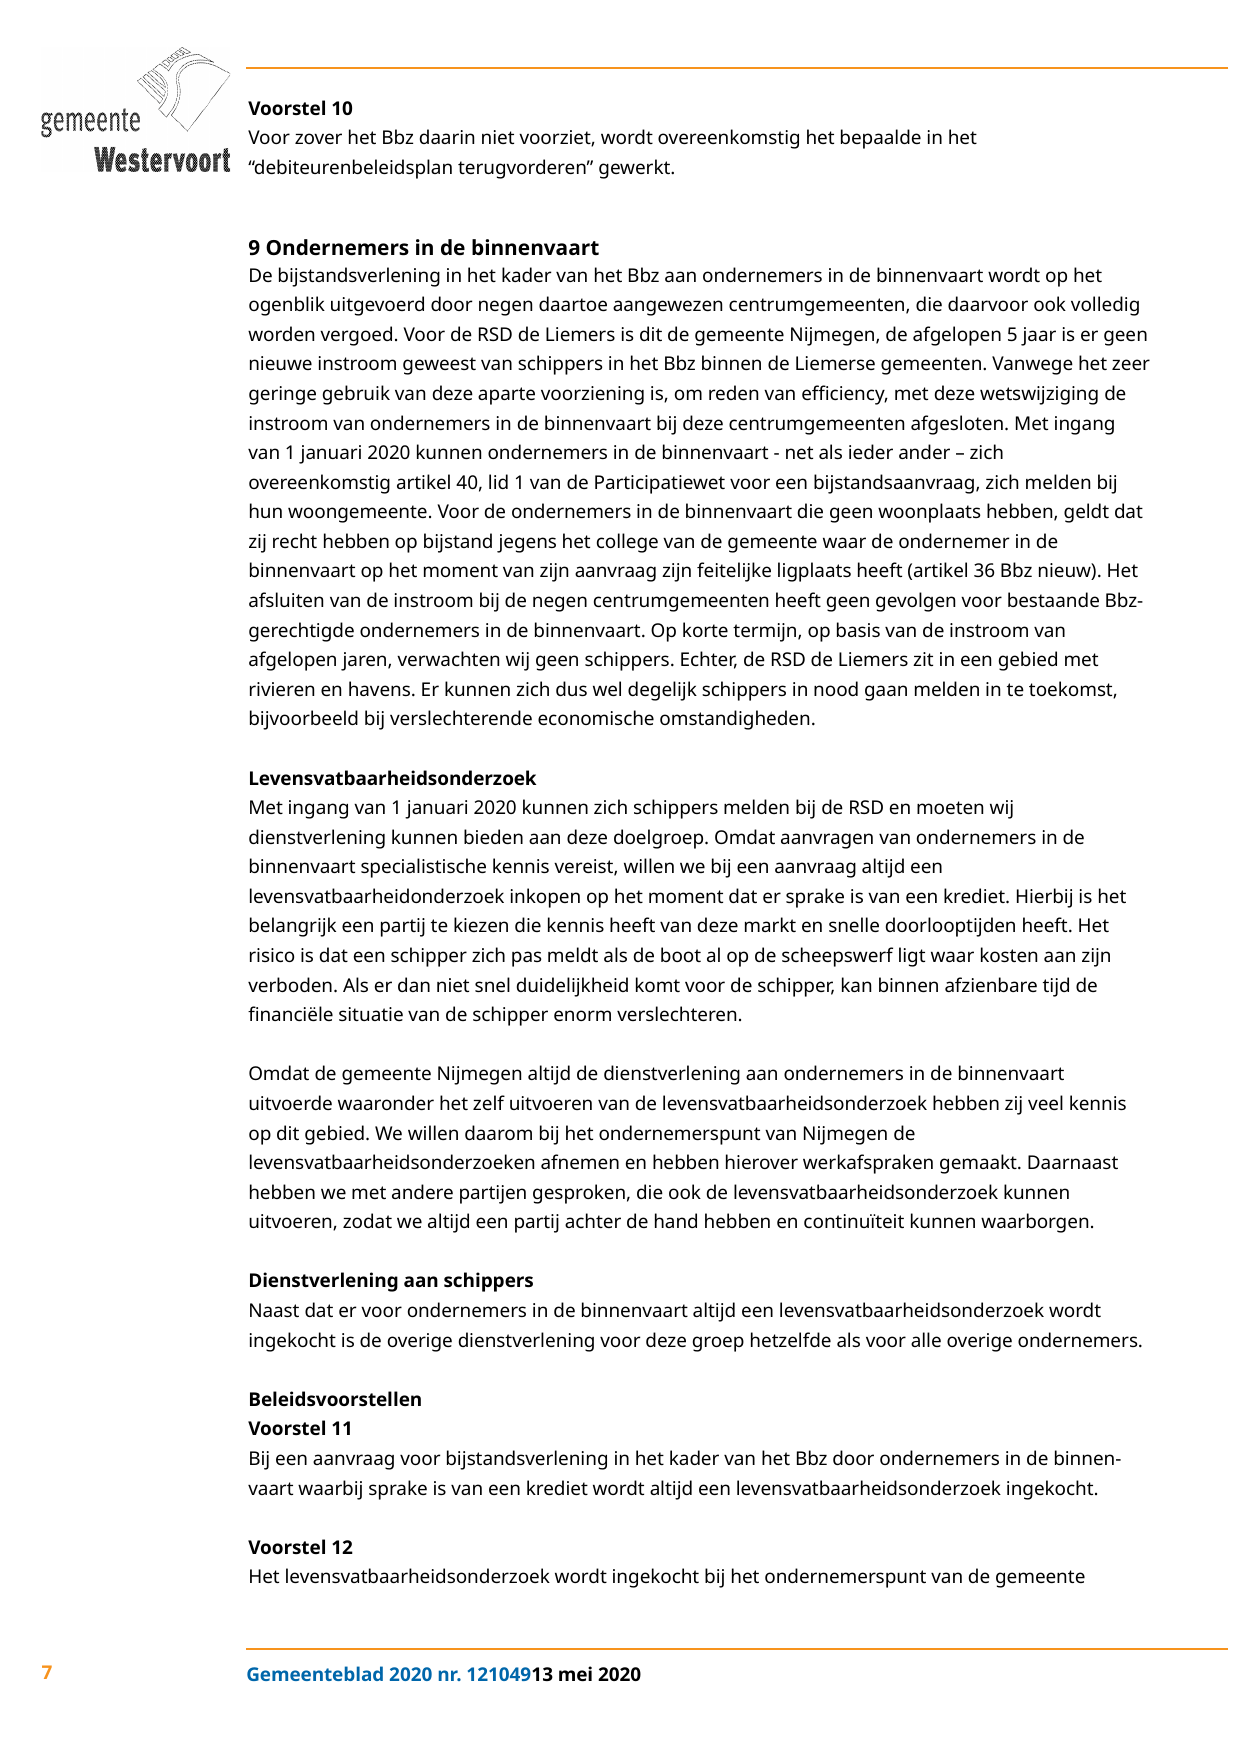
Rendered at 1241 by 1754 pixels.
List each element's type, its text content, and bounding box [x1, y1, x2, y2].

text Dienstverlening aan schippers [248, 1268, 1152, 1293]
text Naast dat er voor ondernemers in de binnenvaart altijd een levensvatbaarheidsonderzoek wordt ingekocht is de overige dienstverlening voor deze groep hetzelfde als voor alle overige ondernemers. [248, 1297, 1152, 1352]
text Beleidsvoorstellen [248, 1386, 1152, 1412]
text Omdat de gemeente Nijmegen altijd de dienstverlening aan ondernemers in de binnenvaart uitvoerde waaronder het zelf uitvoeren van de levensvatbaarheidsonderzoek hebben zij veel kennis op dit gebied. We willen daarom bij het ondernemerspunt van Nijmegen de levensvatbaarheidsonderzoeken afnemen en hebben hierover werkafspraken gemaakt. Daarnaast hebben we met andere partijen gesproken, die ook de levensvatbaarheidsonderzoek kunnen uitvoeren, zodat we altijd een partij achter de hand hebben en continuïteit kunnen waarborgen. [248, 1061, 1152, 1234]
text Met ingang van 1 januari 2020 kunnen zich schippers melden bij de RSD en moeten wij dienstverlening kunnen bieden aan deze doelgroep. Omdat aanvragen van ondernemers in de binnenvaart specialistische kennis vereist, willen we bij een aanvraag altijd een levensvatbaarheidonderzoek inkopen op het moment dat er sprake is van een krediet. Hierbij is het belangrijk een partij te kiezen die kennis heeft van deze markt en snelle doorlooptijden heeft. Het risico is dat een schipper zich pas meldt als de boot al op de scheepswerf ligt waar kosten aan zijn verboden. Als er dan niet snel duidelijkheid komt voor de schipper, kan binnen afzienbare tijd de financiële situatie van de schipper enorm verslechteren. [248, 794, 1152, 1027]
text Levensvatbaarheidsonderzoek [248, 765, 1152, 790]
table_header Voorstel 10 Voor zover het Bbz daarin niet voorziet, wordt overeenkomstig het bepaalde in het “debiteurenbeleidsplan terugvorderen” gewerkt. [248, 95, 1152, 180]
text De bijstandsverlening in het kader van het Bbz aan ondernemers in de binnenvaart wordt op het ogenblik uitgevoerd door negen daartoe aangewezen centrumgemeenten, die daarvoor ook volledig worden vergoed. Voor de RSD de Liemers is dit de gemeente Nijmegen, de afgelopen 5 jaar is er geen nieuwe instroom geweest van schippers in het Bbz binnen de Liemerse gemeenten. Vanwege het zeer geringe gebruik van deze aparte voorziening is, om reden van efficiency, met deze wetswijziging de instroom van ondernemers in de binnenvaart bij deze centrumgemeenten afgesloten. Met ingang van 1 januari 2020 kunnen ondernemers in de binnenvaart - net als ieder ander – zich overeenkomstig artikel 40, lid 1 van de Participatiewet voor een bijstandsaanvraag, zich melden bij hun woongemeente. Voor de ondernemers in de binnenvaart die geen woonplaats hebben, geldt dat zij recht hebben op bijstand jegens het college van de gemeente waar de ondernemer in de binnenvaart op het moment van zijn aanvraag zijn feitelijke ligplaats heeft (artikel 36 Bbz nieuw). Het afsluiten van de instroom bij de negen centrumgemeenten heeft geen gevolgen voor bestaande Bbz-gerechtigde ondernemers in de binnenvaart. Op korte termijn, op basis van de instroom van afgelopen jaren, verwachten wij geen schippers. Echter, de RSD de Liemers zit in een gebied met rivieren en havens. Er kunnen zich dus wel degelijk schippers in nood gaan melden in te toekomst, bijvoorbeeld bij verslechterende economische omstandigheden. [248, 262, 1152, 731]
table_header Voorstel 11 Bij een aanvraag voor bijstandsverlening in het kader van het Bbz door ondernemers in de binnen- vaart waarbij sprake is van een krediet wordt altijd een levensvatbaarheidsonderzoek ingekocht. Voorstel 12 Het levensvatbaarheidsonderzoek wordt ingekocht bij het ondernemerspunt van de gemeente [248, 1416, 1152, 1589]
text 9 Ondernemers in de binnenvaart [248, 233, 1152, 262]
picture [41, 47, 231, 172]
